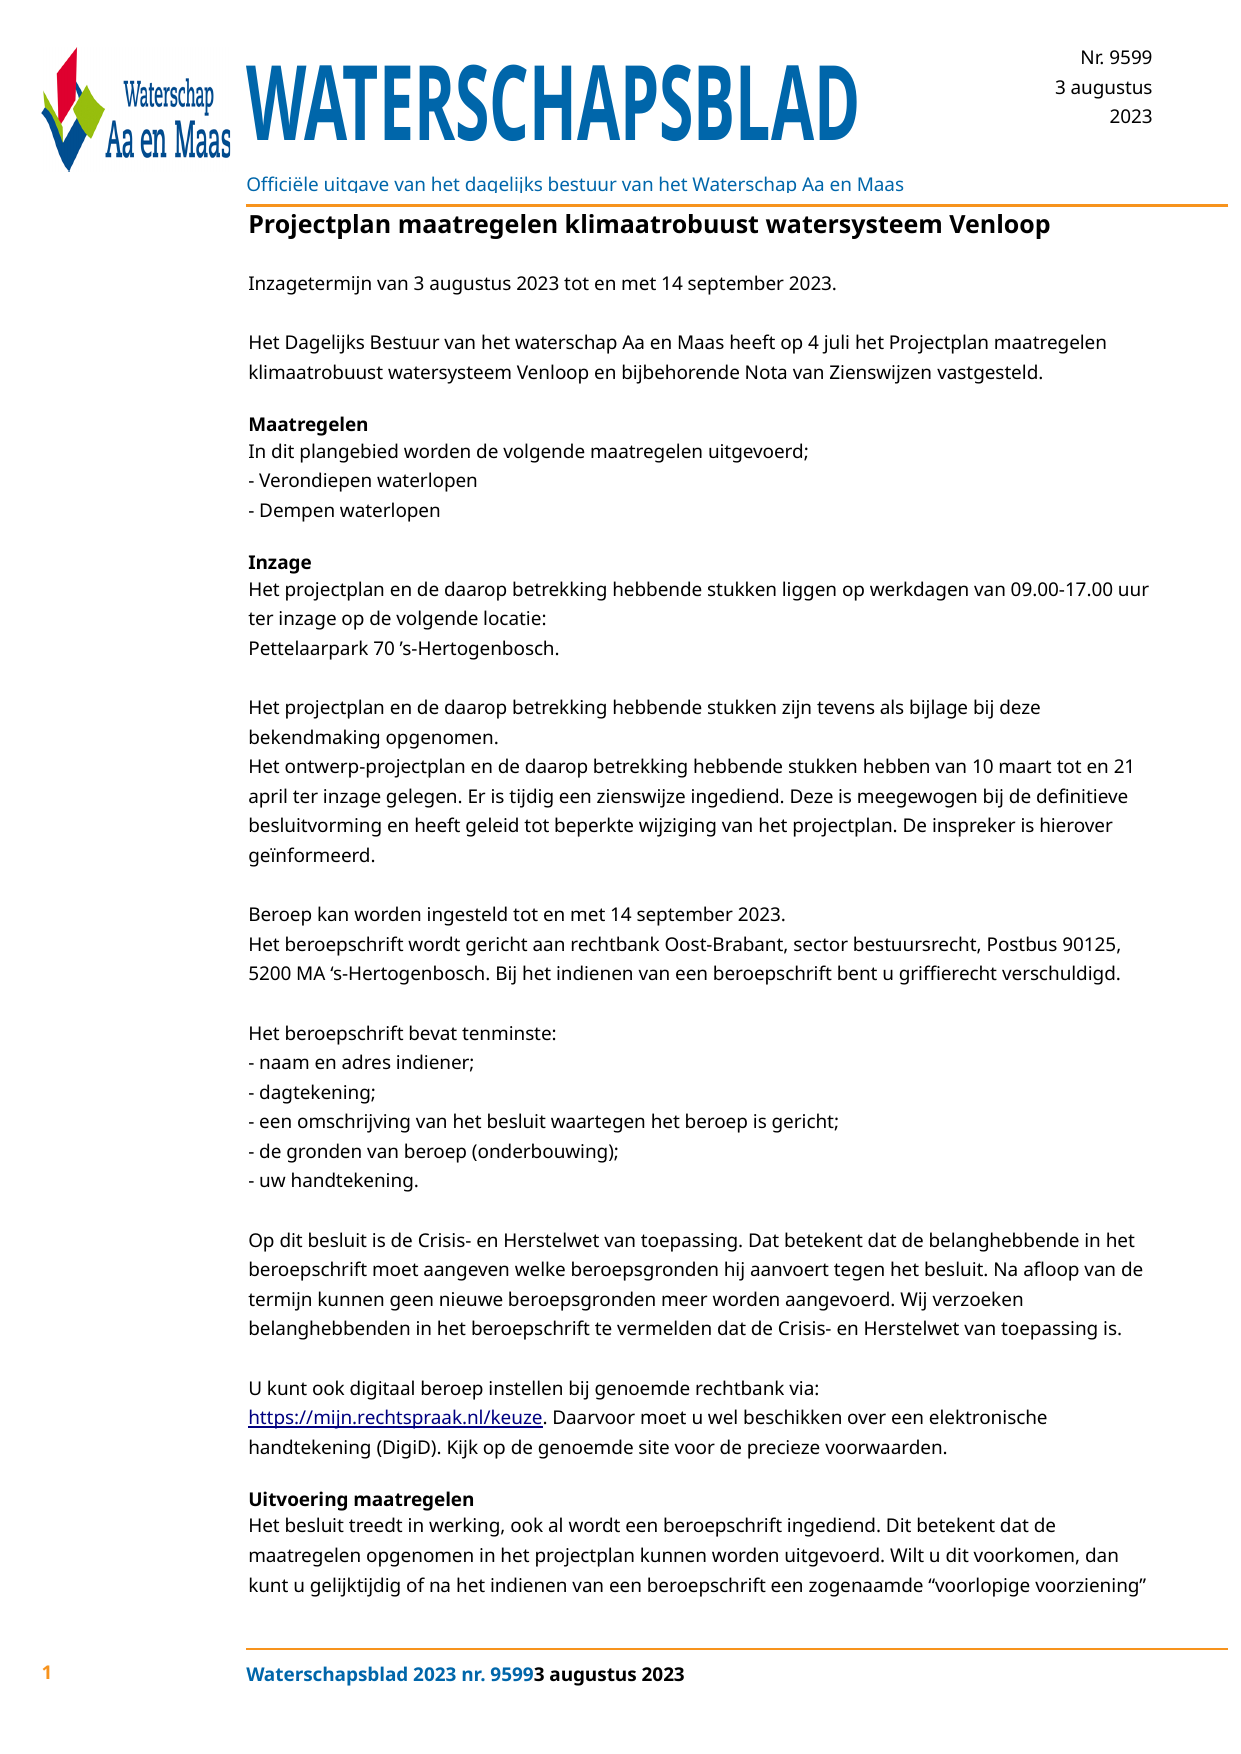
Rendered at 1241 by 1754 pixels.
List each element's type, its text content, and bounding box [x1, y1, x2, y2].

text Projectplan maatregelen klimaatrobuust watersysteem Venloop [248, 207, 1152, 241]
text Inzage [248, 547, 1152, 576]
text Op dit besluit is de Crisis- en Herstelwet van toepassing. Dat betekent dat de belanghebbende in het beroepschrift moet aangeven welke beroepsgronden hij aanvoert tegen het besluit. Na afloop van de termijn kunnen geen nieuwe beroepsgronden meer worden aangevoerd. Wij verzoeken belanghebbenden in het beroepschrift te vermelden dat de Crisis- en Herstelwet van toepassing is. [248, 1227, 1152, 1341]
text Het beroepschrift bevat tenminste: [248, 1020, 1152, 1045]
text - naam en adres indiener; [248, 1049, 1152, 1075]
text - de gronden van beroep (onderbouwing); [248, 1138, 1152, 1164]
text Het ontwerp-projectplan en de daarop betrekking hebbende stukken hebben van 10 maart tot en 21 april ter inzage gelegen. Er is tijdig een zienswijze ingediend. Deze is meegewogen bij de definitieve besluitvorming en heeft geleid tot beperkte wijziging van het projectplan. De inspreker is hierover geïnformeerd. [248, 753, 1152, 868]
text - Verondiepen waterlopen [248, 467, 1152, 493]
text Het Dagelijks Bestuur van het waterschap Aa en Maas heeft op 4 juli het Projectplan maatregelen klimaatrobuust watersysteem Venloop en bijbehorende Nota van Zienswijzen vastgesteld. [248, 329, 1152, 385]
text Inzagetermijn van 3 augustus 2023 tot en met 14 september 2023. [248, 270, 1152, 296]
text Het beroepschrift wordt gericht aan rechtbank Oost-Brabant, sector bestuursrecht, Postbus 90125, 5200 MA ‘s-Hertogenbosch. Bij het indienen van een beroepschrift bent u griffierecht verschuldigd. [248, 931, 1152, 986]
text Beroep kan worden ingesteld tot en met 14 september 2023. [248, 901, 1152, 927]
text In dit plangebied worden de volgende maatregelen uitgevoerd; [248, 438, 1152, 464]
text - een omschrijving van het besluit waartegen het beroep is gericht; [248, 1108, 1152, 1134]
text Het besluit treedt in werking, ook al wordt een beroepschrift ingediend. Dit betekent dat de maatregelen opgenomen in het projectplan kunnen worden uitgevoerd. Wilt u dit voorkomen, dan kunt u gelijktijdig of na het indienen van een beroepschrift een zogenaamde “voorlopige voorziening” [248, 1513, 1152, 1598]
text - dagtekening; [248, 1079, 1152, 1104]
text Het projectplan en de daarop betrekking hebbende stukken liggen op werkdagen van 09.00-17.00 uur ter inzage op de volgende locatie: [248, 576, 1152, 631]
text Het projectplan en de daarop betrekking hebbende stukken zijn tevens als bijlage bij deze bekendmaking opgenomen. [248, 694, 1152, 749]
text - uw handtekening. [248, 1168, 1152, 1193]
text Pettelaarpark 70 ’s-Hertogenbosch. [248, 635, 1152, 661]
text - Dempen waterlopen [248, 497, 1152, 523]
text Uitvoering maatregelen [248, 1484, 1152, 1513]
picture [41, 47, 231, 172]
text U kunt ook digitaal beroep instellen bij genoemde rechtbank via: [248, 1375, 1152, 1400]
text Maatregelen [248, 409, 1152, 438]
text https://mijn.rechtspraak.nl/keuze. Daarvoor moet u wel beschikken over een elektronische handtekening (DigiD). Kijk op de genoemde site voor de precieze voorwaarden. [248, 1404, 1152, 1459]
